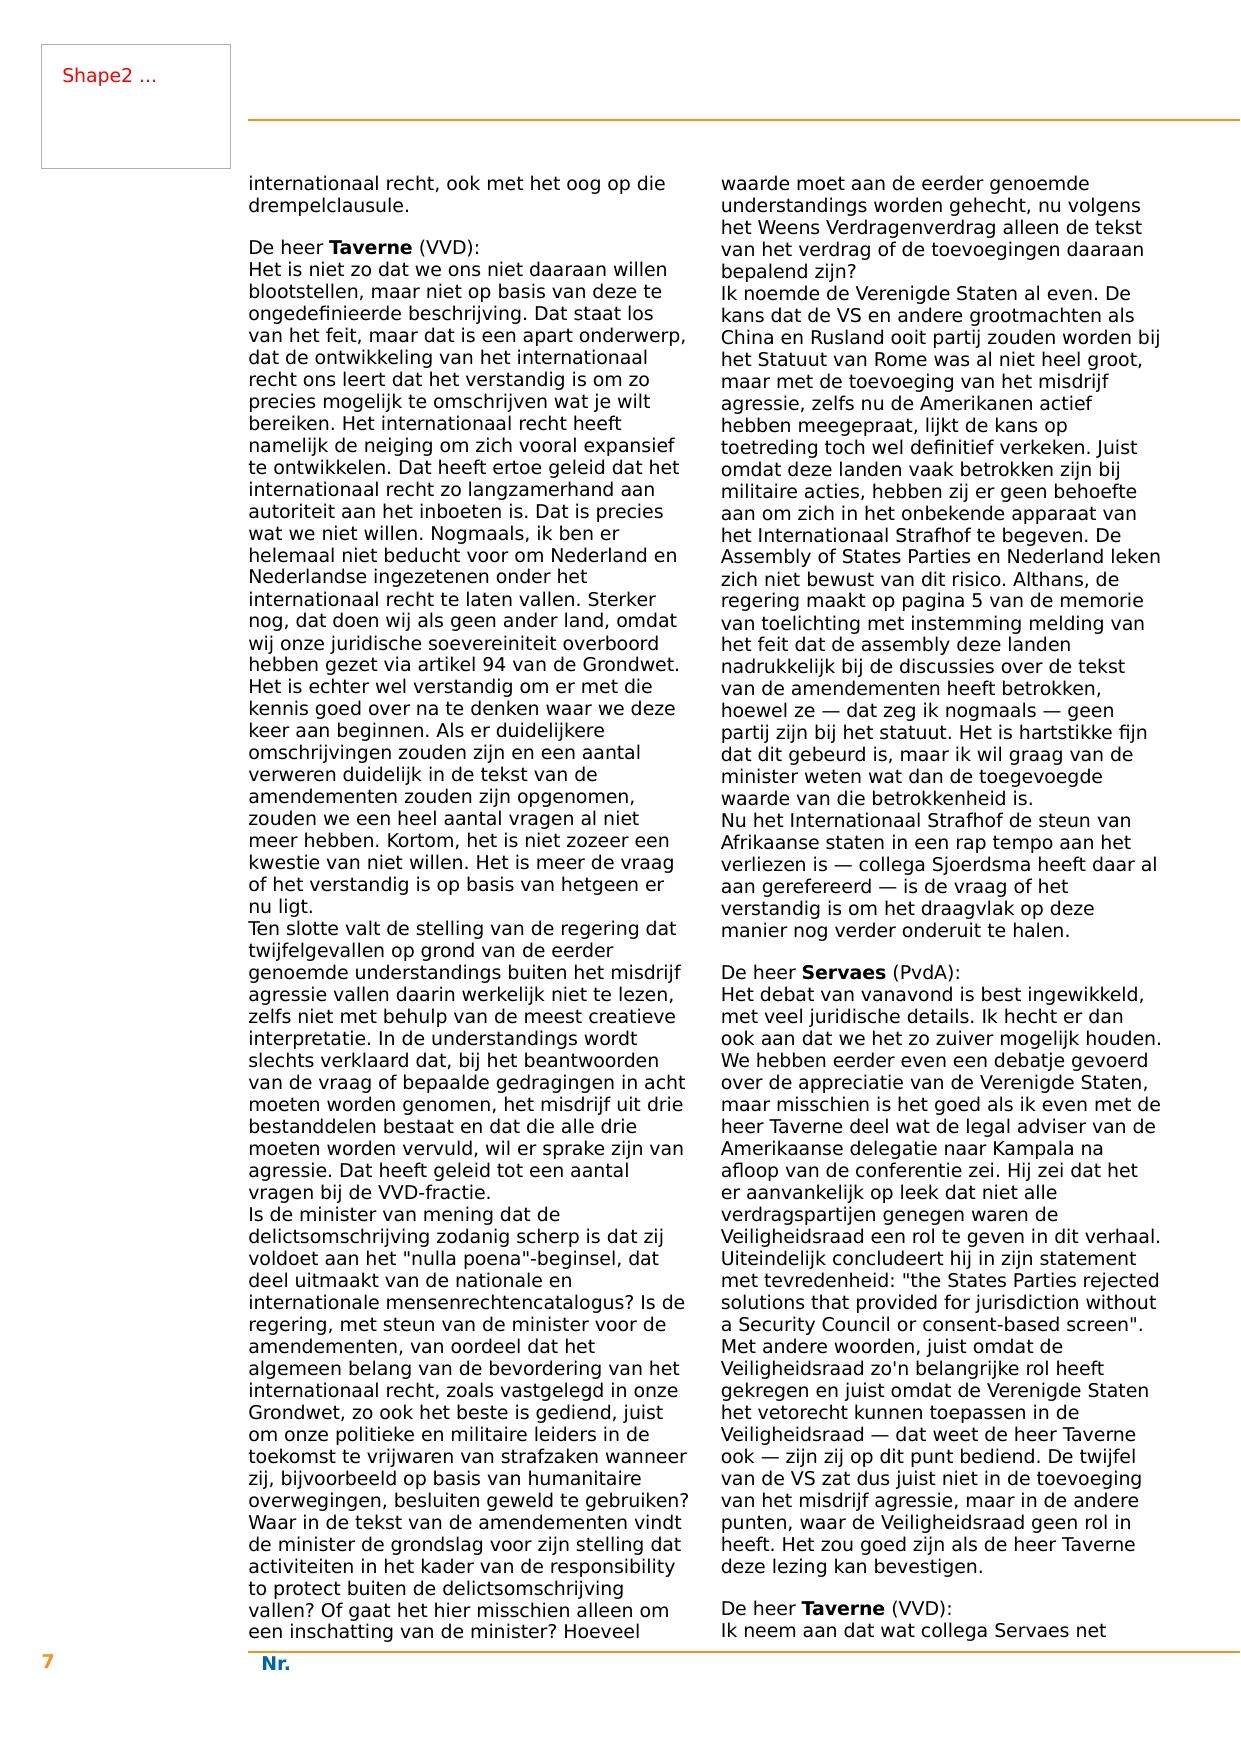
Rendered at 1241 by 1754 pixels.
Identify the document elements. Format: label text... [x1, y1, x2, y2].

text Ik noemde de Verenigde Staten al even. De kans dat de VS en andere grootmachten als China en Rusland ooit partij zouden worden bij het Statuut van Rome was al niet heel groot, maar met de toevoeging van het misdrijf agressie, zelfs nu de Amerikanen actief hebben meegepraat, lijkt de kans op toetreding toch wel definitief verkeken. Juist omdat deze landen vaak betrokken zijn bij militaire acties, hebben zij er geen behoefte aan om zich in het onbekende apparaat van het Internationaal Strafhof te begeven. De Assembly of States Parties en Nederland leken zich niet bewust van dit risico. Althans, de regering maakt op pagina 5 van de memorie van toelichting met instemming melding van het feit dat de assembly deze landen nadrukkelijk bij de discussies over de tekst van de amendementen heeft betrokken, hoewel ze — dat zeg ik nogmaals — geen partij zijn bij het statuut. Het is hartstikke fijn dat dit gebeurd is, maar ik wil graag van de minister weten wat dan de toegevoegde waarde van die betrokkenheid is. [721, 283, 1163, 810]
text De heer Taverne (VVD): [721, 1597, 1163, 1619]
text Ik neem aan dat wat collega Servaes net [721, 1619, 1163, 1641]
text waarde moet aan de eerder genoemde understandings worden gehecht, nu volgens het Weens Verdragenverdrag alleen de tekst van het verdrag of de toevoegingen daaraan bepalend zijn? [721, 173, 1163, 283]
text Is de minister van mening dat de delictsomschrijving zodanig scherp is dat zij voldoet aan het "nulla poena"-beginsel, dat deel uitmaakt van de nationale en internationale mensenrechtencatalogus? Is de regering, met steun van de minister voor de amendementen, van oordeel dat het algemeen belang van de bevordering van het internationaal recht, zoals vastgelegd in onze Grondwet, zo ook het beste is gediend, juist om onze politieke en militaire leiders in de toekomst te vrijwaren van strafzaken wanneer zij, bijvoorbeeld op basis van humanitaire overwegingen, besluiten geweld te gebruiken? Waar in de tekst van de amendementen vindt de minister de grondslag voor zijn stelling dat activiteiten in het kader van de responsibility to protect buiten de delictsomschrijving vallen? Of gaat het hier misschien alleen om een inschatting van de minister? Hoeveel [248, 1204, 691, 1643]
text Ten slotte valt de stelling van de regering dat twijfelgevallen op grond van de eerder genoemde understandings buiten het misdrijf agressie vallen daarin werkelijk niet te lezen, zelfs niet met behulp van de meest creatieve interpretatie. In de understandings wordt slechts verklaard dat, bij het beantwoorden van de vraag of bepaalde gedragingen in acht moeten worden genomen, het misdrijf uit drie bestanddelen bestaat en dat die alle drie moeten worden vervuld, wil er sprake zijn van agressie. Dat heeft geleid tot een aantal vragen bij de VVD-fractie. [248, 918, 691, 1204]
text Het is niet zo dat we ons niet daaraan willen blootstellen, maar niet op basis van deze te ongedefinieerde beschrijving. Dat staat los van het feit, maar dat is een apart onderwerp, dat de ontwikkeling van het internationaal recht ons leert dat het verstandig is om zo precies mogelijk te omschrijven wat je wilt bereiken. Het internationaal recht heeft namelijk de neiging om zich vooral expansief te ontwikkelen. Dat heeft ertoe geleid dat het internationaal recht zo langzamerhand aan autoriteit aan het inboeten is. Dat is precies wat we niet willen. Nogmaals, ik ben er helemaal niet beducht voor om Nederland en Nederlandse ingezetenen onder het internationaal recht te laten vallen. Sterker nog, dat doen wij als geen ander land, omdat wij onze juridische soevereiniteit overboord hebben gezet via artikel 94 van de Grondwet. Het is echter wel verstandig om er met die kennis goed over na te denken waar we deze keer aan beginnen. Als er duidelijkere omschrijvingen zouden zijn en een aantal verweren duidelijk in de tekst van de amendementen zouden zijn opgenomen, zouden we een heel aantal vragen al niet meer hebben. Kortom, het is niet zozeer een kwestie van niet willen. Het is meer de vraag of het verstandig is op basis van hetgeen er nu ligt. [248, 259, 691, 918]
text internationaal recht, ook met het oog op die drempelclausule. [248, 173, 691, 217]
text Nu het Internationaal Strafhof de steun van Afrikaanse staten in een rap tempo aan het verliezen is — collega Sjoerdsma heeft daar al aan gerefereerd — is de vraag of het verstandig is om het draagvlak op deze manier nog verder onderuit te halen. [721, 810, 1163, 942]
text De heer Servaes (PvdA): [721, 962, 1163, 984]
text De heer Taverne (VVD): [248, 237, 691, 259]
text Het debat van vanavond is best ingewikkeld, met veel juridische details. Ik hecht er dan ook aan dat we het zo zuiver mogelijk houden. We hebben eerder even een debatje gevoerd over de appreciatie van de Verenigde Staten, maar misschien is het goed als ik even met de heer Taverne deel wat de legal adviser van de Amerikaanse delegatie naar Kampala na afloop van de conferentie zei. Hij zei dat het er aanvankelijk op leek dat niet alle verdragspartijen genegen waren de Veiligheidsraad een rol te geven in dit verhaal. Uiteindelijk concludeert hij in zijn statement met tevredenheid: "the States Parties rejected solutions that provided for jurisdiction without a Security Council or consent-based screen". Met andere woorden, juist omdat de Veiligheidsraad zo'n belangrijke rol heeft gekregen en juist omdat de Verenigde Staten het vetorecht kunnen toepassen in de Veiligheidsraad — dat weet de heer Taverne ook — zijn zij op dit punt bediend. De twijfel van de VS zat dus juist niet in de toevoeging van het misdrijf agressie, maar in de andere punten, waar de Veiligheidsraad geen rol in heeft. Het zou goed zijn als de heer Taverne deze lezing kan bevestigen. [721, 984, 1163, 1577]
